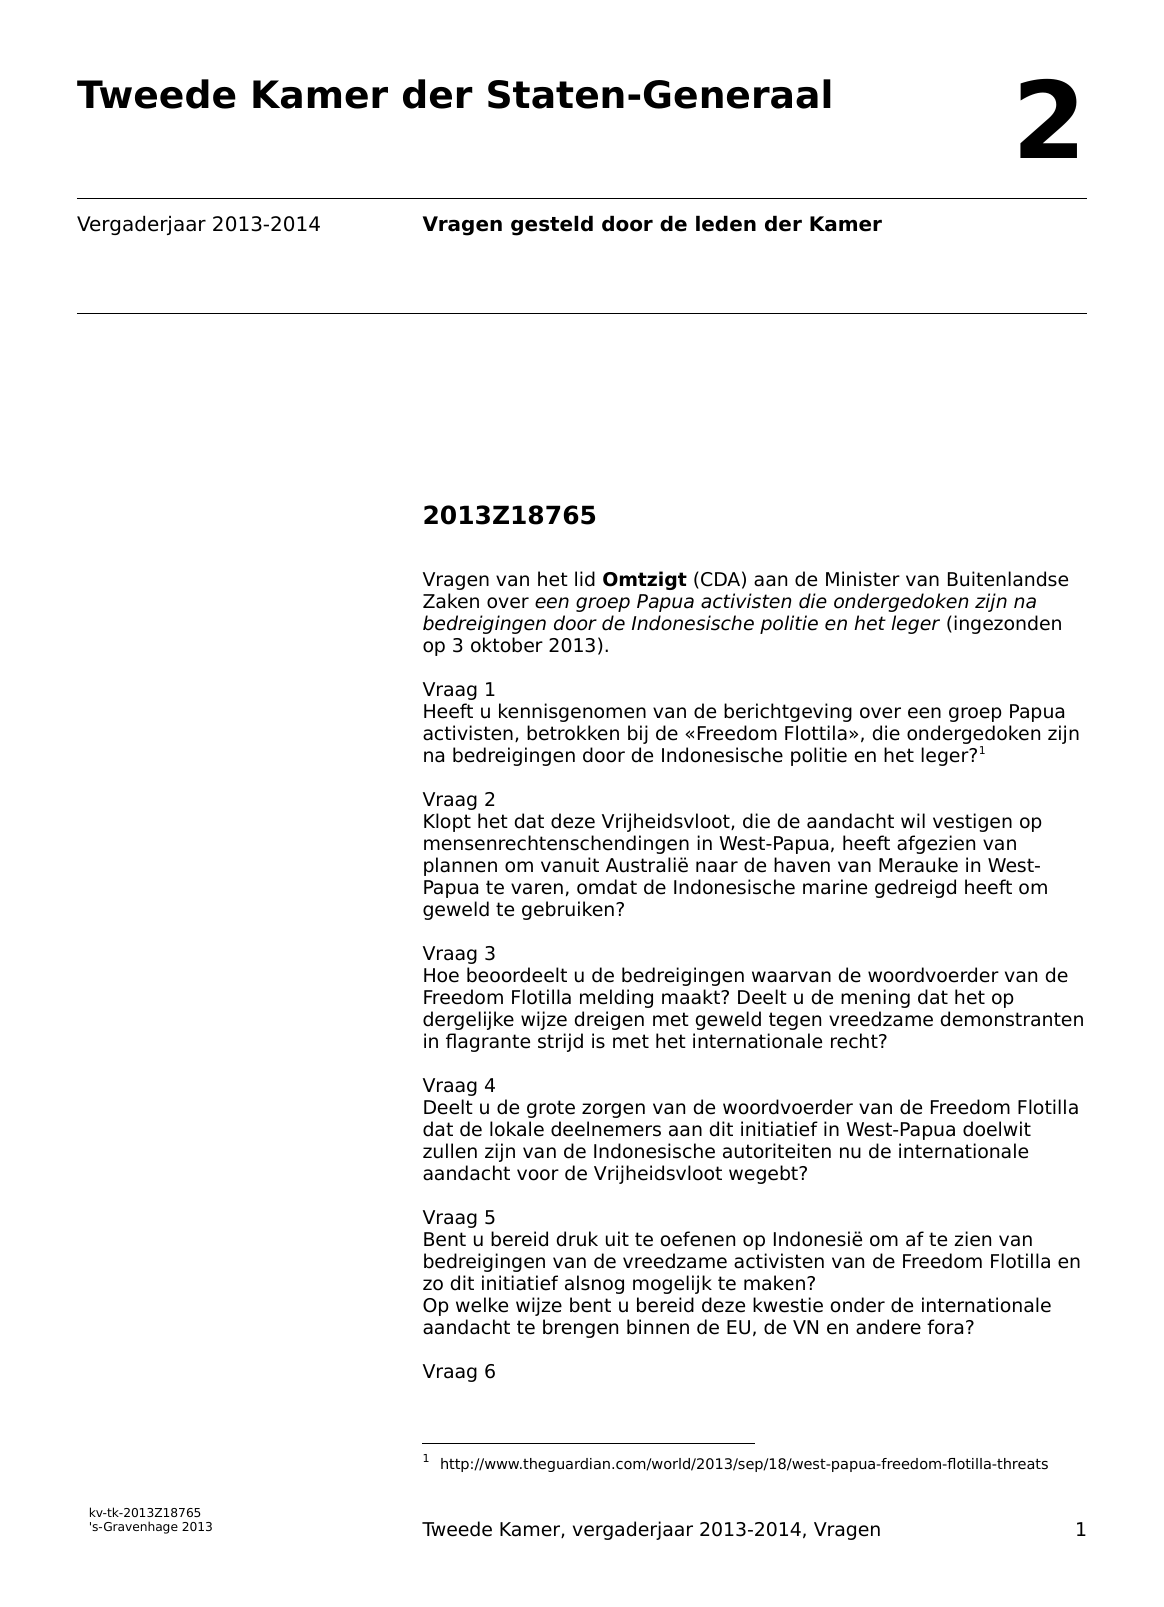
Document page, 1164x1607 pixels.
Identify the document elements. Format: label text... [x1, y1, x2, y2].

text Vraag 3 [422, 943, 1087, 965]
text Vraag 4 [422, 1075, 1087, 1097]
table_header 2 [886, 59, 1087, 198]
text http://www.theguardian.com/world/2013/sep/18/west-papua-freedom-flotilla-threats [422, 1452, 1087, 1474]
text Vraag 6 [422, 1361, 1087, 1383]
text Vragen van het lid Omtzigt (CDA) aan de Minister van Buitenlandse Zaken over een groep Papua activisten die ondergedoken zijn na bedreigingen door de Indonesische politie en het leger (ingezonden op 3 oktober 2013). [422, 569, 1087, 657]
text Hoe beoordeelt u de bedreigingen waarvan de woordvoerder van de Freedom Flotilla melding maakt? Deelt u de mening dat het op dergelijke wijze dreigen met geweld tegen vreedzame demonstranten in flagrante strijd is met het internationale recht? [422, 965, 1087, 1053]
text Bent u bereid druk uit te oefenen op Indonesië om af te zien van bedreigingen van de vreedzame activisten van de Freedom Flotilla en zo dit initiatief alsnog mogelijk te maken? [422, 1229, 1087, 1295]
text kv-tk-2013Z18765 [88, 1506, 323, 1520]
table_header Tweede Kamer der Staten-Generaal [77, 59, 886, 198]
table_cell Vergaderjaar 2013-2014 [77, 199, 422, 313]
text 's-Gravenhage 2013 [88, 1520, 323, 1534]
text Vraag 1 [422, 679, 1087, 701]
text 2013Z18765 [422, 501, 1087, 531]
text Vraag 5 [422, 1207, 1087, 1229]
text Deelt u de grote zorgen van de woordvoerder van de Freedom Flotilla dat de lokale deelnemers aan dit initiatief in West-Papua doelwit zullen zijn van de Indonesische autoriteiten nu de internationale aandacht voor de Vrijheidsvloot wegebt? [422, 1097, 1087, 1185]
text Op welke wijze bent u bereid deze kwestie onder de internationale aandacht te brengen binnen de EU, de VN en andere fora? [422, 1295, 1087, 1339]
text Heeft u kennisgenomen van de berichtgeving over een groep Papua activisten, betrokken bij de «Freedom Flottila», die ondergedoken zijn na bedreigingen door de Indonesische politie en het leger? [422, 701, 1087, 767]
text Vraag 2 [422, 789, 1087, 811]
table_cell Vragen gesteld door de leden der Kamer [422, 199, 1087, 313]
text Klopt het dat deze Vrijheidsvloot, die de aandacht wil vestigen op mensenrechtenschendingen in West-Papua, heeft afgezien van plannen om vanuit Australië naar de haven van Merauke in West-Papua te varen, omdat de Indonesische marine gedreigd heeft om geweld te gebruiken? [422, 811, 1087, 921]
